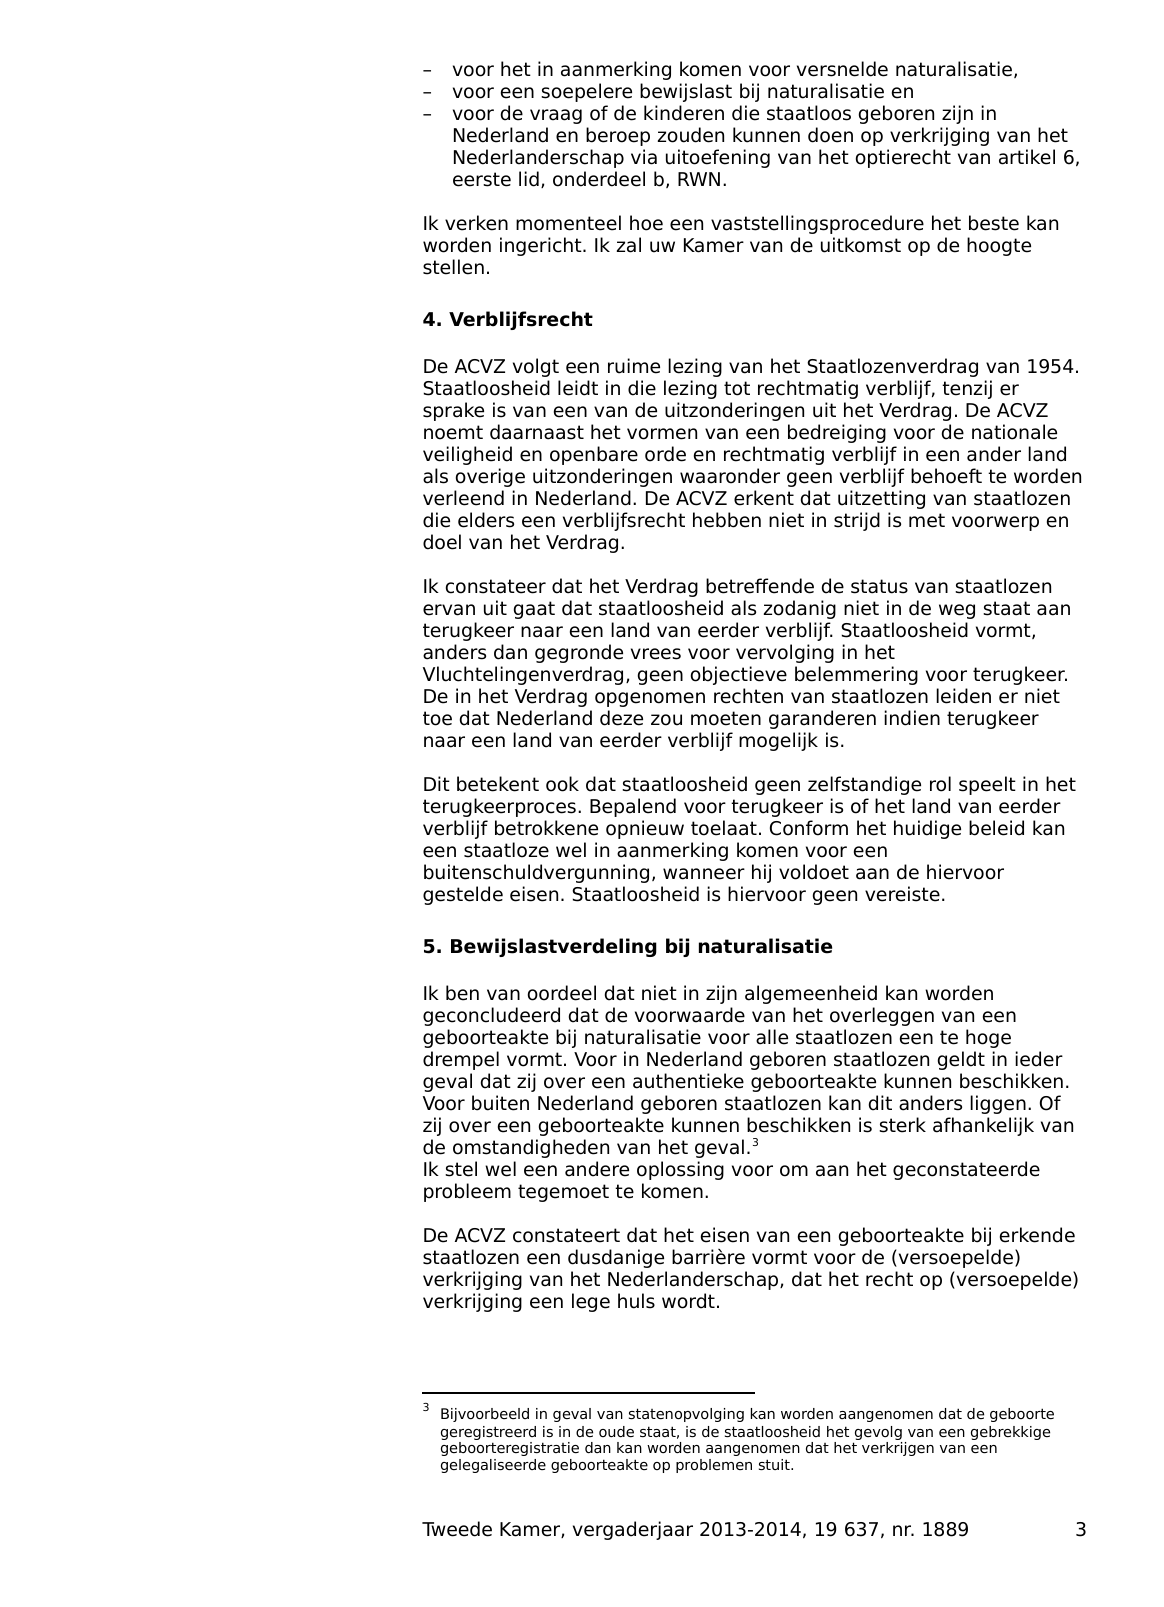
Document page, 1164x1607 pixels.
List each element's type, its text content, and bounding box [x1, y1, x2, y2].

text – voor het in aanmerking komen voor versnelde naturalisatie, [422, 59, 1087, 81]
text – voor een soepelere bewijslast bij naturalisatie en [422, 81, 1087, 103]
text Bijvoorbeeld in geval van statenopvolging kan worden aangenomen dat de geboorte geregistreerd is in de oude staat, is de staatloosheid het gevolg van een gebrekkige geboorteregistratie dan kan worden aangenomen dat het verkrijgen van een gelegaliseerde geboorteakte op problemen stuit. [422, 1402, 1087, 1474]
text De ACVZ constateert dat het eisen van een geboorteakte bij erkende staatlozen een dusdanige barrière vormt voor de (versoepelde) verkrijging van het Nederlanderschap, dat het recht op (versoepelde) verkrijging een lege huls wordt. [422, 1225, 1087, 1313]
text Dit betekent ook dat staatloosheid geen zelfstandige rol speelt in het terugkeerproces. Bepalend voor terugkeer is of het land van eerder verblijf betrokkene opnieuw toelaat. Conform het huidige beleid kan een staatloze wel in aanmerking komen voor een buitenschuldvergunning, wanneer hij voldoet aan de hiervoor gestelde eisen. Staatloosheid is hiervoor geen vereiste. [422, 774, 1087, 906]
text Ik ben van oordeel dat niet in zijn algemeenheid kan worden geconcludeerd dat de voorwaarde van het overleggen van een geboorteakte bij naturalisatie voor alle staatlozen een te hoge drempel vormt. Voor in Nederland geboren staatlozen geldt in ieder geval dat zij over een authentieke geboorteakte kunnen beschikken. Voor buiten Nederland geboren staatlozen kan dit anders liggen. Of zij over een geboorteakte kunnen beschikken is sterk afhankelijk van de omstandigheden van het geval. [422, 983, 1087, 1159]
text – voor de vraag of de kinderen die staatloos geboren zijn in Nederland en beroep zouden kunnen doen op verkrijging van het Nederlanderschap via uitoefening van het optierecht van artikel 6, eerste lid, onderdeel b, RWN. [422, 103, 1087, 191]
text De ACVZ volgt een ruime lezing van het Staatlozenverdrag van 1954. Staatloosheid leidt in die lezing tot rechtmatig verblijf, tenzij er sprake is van een van de uitzonderingen uit het Verdrag. De ACVZ noemt daarnaast het vormen van een bedreiging voor de nationale veiligheid en openbare orde en rechtmatig verblijf in een ander land als overige uitzonderingen waaronder geen verblijf behoeft te worden verleend in Nederland. De ACVZ erkent dat uitzetting van staatlozen die elders een verblijfsrecht hebben niet in strijd is met voorwerp en doel van het Verdrag. [422, 356, 1087, 554]
subtitle 5. Bewijslastverdeling bij naturalisatie [422, 936, 1087, 958]
text Ik constateer dat het Verdrag betreffende de status van staatlozen ervan uit gaat dat staatloosheid als zodanig niet in de weg staat aan terugkeer naar een land van eerder verblijf. Staatloosheid vormt, anders dan gegronde vrees voor vervolging in het Vluchtelingenverdrag, geen objectieve belemmering voor terugkeer. De in het Verdrag opgenomen rechten van staatlozen leiden er niet toe dat Nederland deze zou moeten garanderen indien terugkeer naar een land van eerder verblijf mogelijk is. [422, 576, 1087, 752]
text Ik verken momenteel hoe een vaststellingsprocedure het beste kan worden ingericht. Ik zal uw Kamer van de uitkomst op de hoogte stellen. [422, 213, 1087, 279]
text Ik stel wel een andere oplossing voor om aan het geconstateerde probleem tegemoet te komen. [422, 1159, 1087, 1203]
subtitle 4. Verblijfsrecht [422, 309, 1087, 331]
